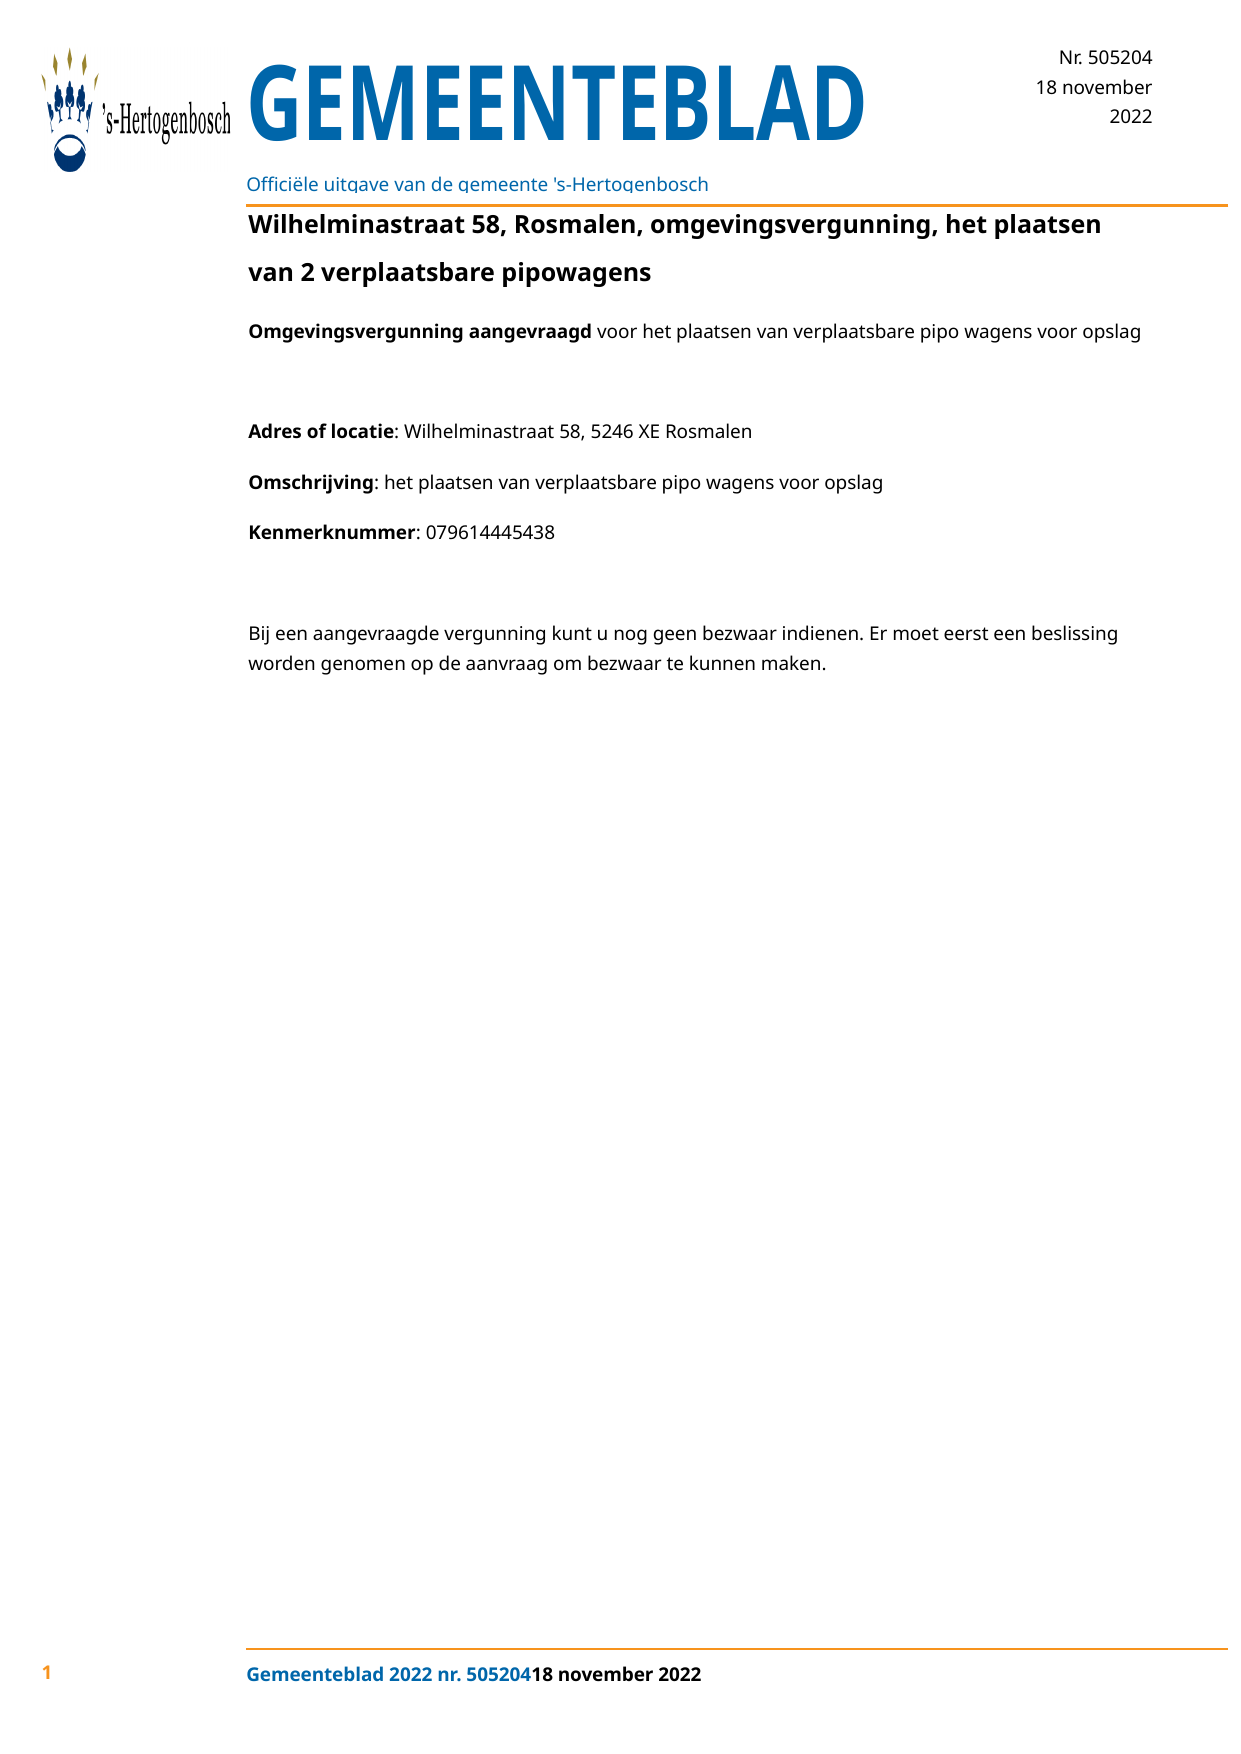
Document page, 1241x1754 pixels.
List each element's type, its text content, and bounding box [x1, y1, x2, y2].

text Kenmerknummer: 079614445438 [248, 519, 1152, 545]
text Bij een aangevraagde vergunning kunt u nog geen bezwaar indienen. Er moet eerst een beslissing worden genomen op de aanvraag om bezwaar te kunnen maken. [248, 620, 1152, 676]
text Omschrijving: het plaatsen van verplaatsbare pipo wagens voor opslag [248, 469, 1152, 495]
text Omgevingsvergunning aangevraagd voor het plaatsen van verplaatsbare pipo wagens voor opslag [248, 318, 1152, 344]
text Wilhelminastraat 58, Rosmalen, omgevingsvergunning, het plaatsen van 2 verplaatsbare pipowagens [248, 207, 1152, 288]
text Adres of locatie: Wilhelminastraat 58, 5246 XE Rosmalen [248, 419, 1152, 444]
picture [41, 47, 231, 172]
